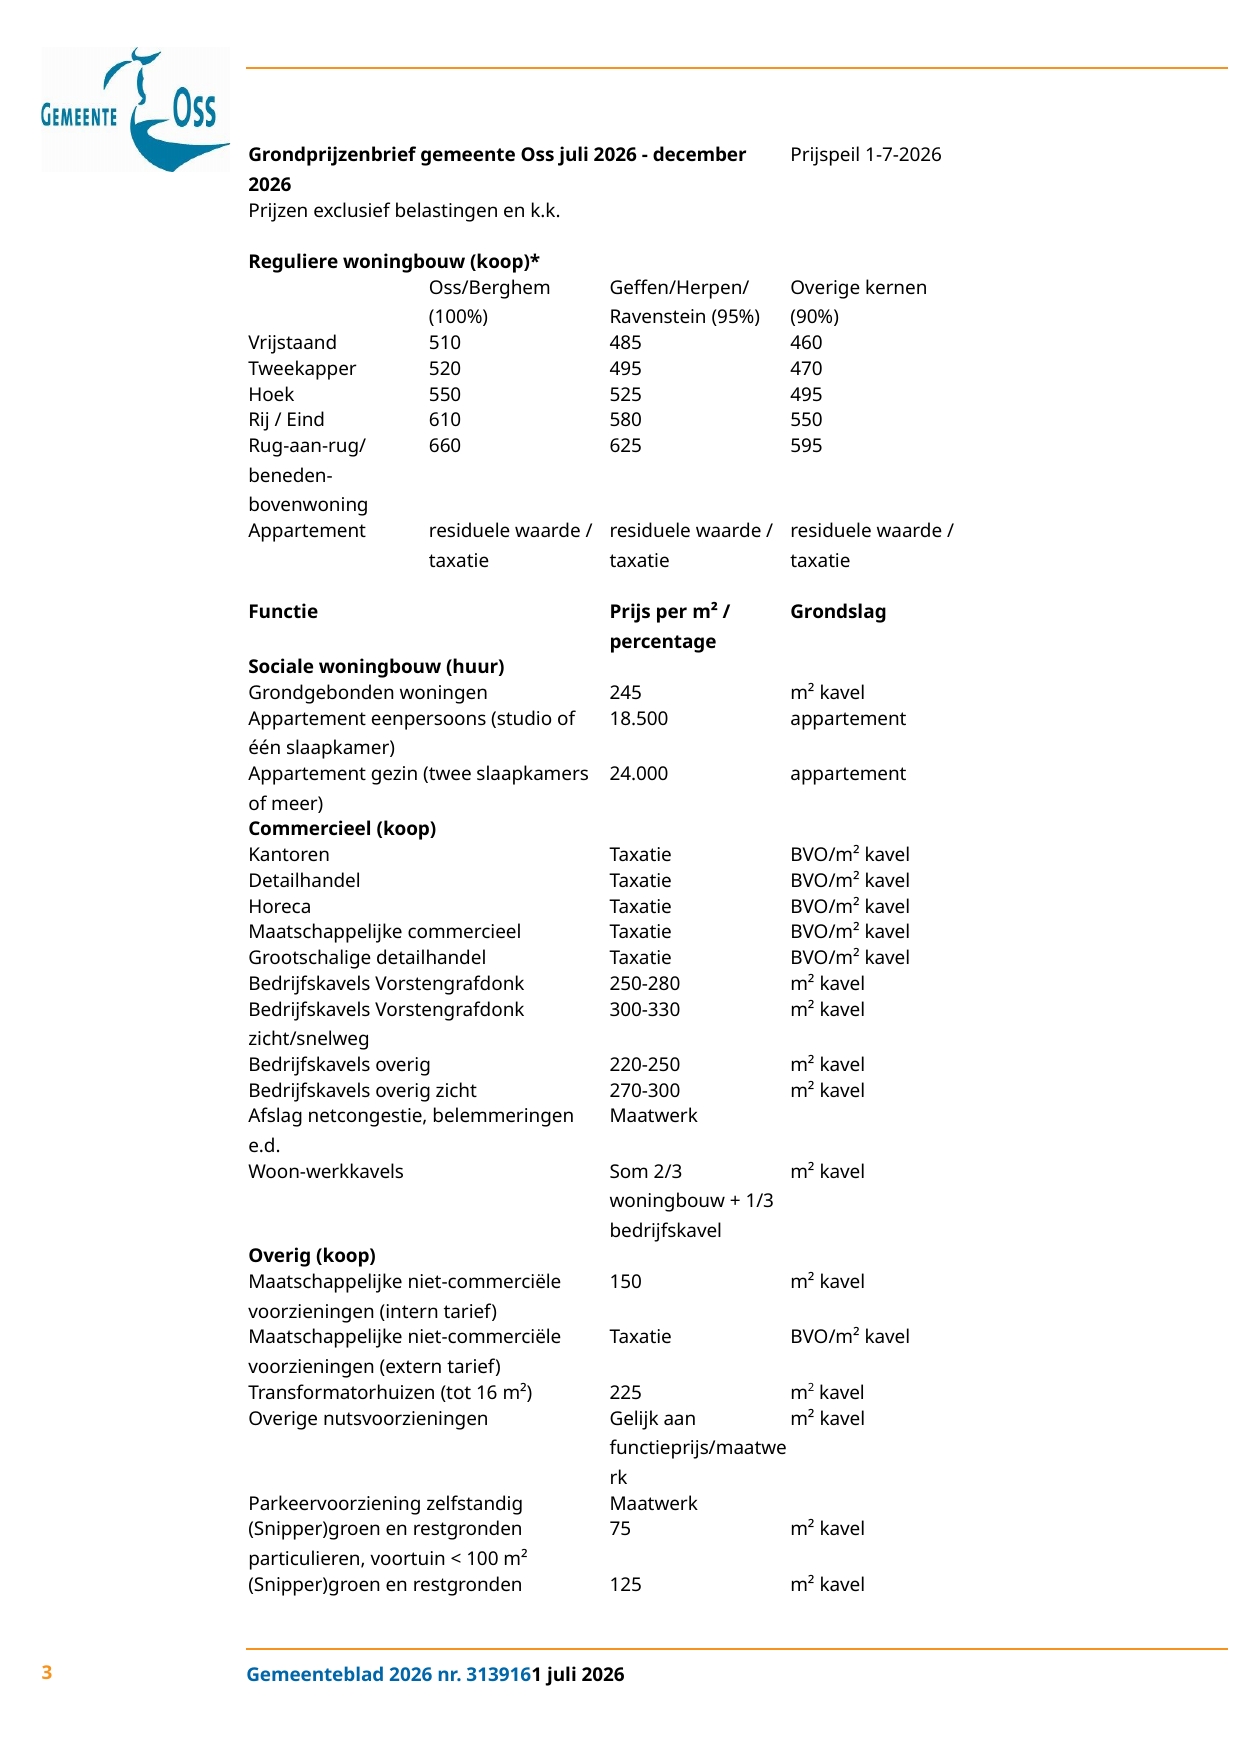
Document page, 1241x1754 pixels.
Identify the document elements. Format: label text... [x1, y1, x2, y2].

table_cell m² kavel [790, 1077, 971, 1102]
table_cell 525 [609, 381, 790, 407]
table_cell Maatwerk [609, 1490, 790, 1515]
table_cell Maatwerk [609, 1103, 790, 1158]
table_cell Bedrijfskavels overig [248, 1051, 609, 1077]
picture [41, 47, 231, 172]
table_cell Vrijstaand [248, 329, 429, 355]
table_cell Hoek [248, 381, 429, 407]
table_cell 300-330 [609, 996, 790, 1051]
table_cell Appartement gezin (twee slaapkamers of meer) [248, 760, 609, 816]
table_cell 550 [790, 407, 971, 432]
table_cell 595 [790, 432, 971, 517]
table_cell m² kavel [790, 1571, 971, 1596]
table_cell 625 [609, 432, 790, 517]
table_cell m² kavel [790, 679, 971, 705]
table_cell Som 2/3 woningbouw + 1/3 bedrijfskavel [609, 1158, 790, 1243]
table_cell Prijzen exclusief belastingen en k.k. [248, 197, 971, 223]
table_cell appartement [790, 760, 971, 816]
table_cell [248, 223, 971, 248]
table_cell Gelijk aan functieprijs/maatwerk [609, 1405, 790, 1490]
table_cell Rij / Eind [248, 407, 429, 432]
table_cell BVO/m² kavel [790, 944, 971, 970]
table_cell Taxatie [609, 893, 790, 918]
table_cell residuele waarde / taxatie [609, 517, 790, 572]
table_cell Sociale woningbouw (huur) [248, 654, 971, 679]
table_cell 75 [609, 1515, 790, 1571]
table_cell 18.500 [609, 705, 790, 760]
table_cell BVO/m² kavel [790, 919, 971, 944]
table_cell Bedrijfskavels Vorstengrafdonk [248, 970, 609, 996]
table_cell m² kavel [790, 1051, 971, 1077]
table_cell Grondgebonden woningen [248, 679, 609, 705]
table_cell Afslag netcongestie, belemmeringen e.d. [248, 1103, 609, 1158]
table_cell m² kavel [790, 1515, 971, 1571]
table_cell m² kavel [790, 1158, 971, 1243]
table_cell 24.000 [609, 760, 790, 816]
table_cell Commercieel (koop) [248, 816, 971, 841]
table_cell 550 [429, 381, 609, 407]
table_cell Appartement eenpersoons (studio of één slaapkamer) [248, 705, 609, 760]
table_cell Overige kernen (90%) [790, 274, 971, 329]
table_cell 225 [609, 1379, 790, 1405]
table_cell Appartement [248, 517, 429, 572]
table_cell 470 [790, 355, 971, 381]
table_cell BVO/m² kavel [790, 1324, 971, 1379]
table_cell Horeca [248, 893, 609, 918]
table_cell 220-250 [609, 1051, 790, 1077]
table_cell Overig (koop) [248, 1243, 971, 1268]
table_cell Taxatie [609, 867, 790, 893]
table_cell Grondslag [790, 598, 971, 653]
table_cell Maatschappelijke niet-commerciële voorzieningen (intern tarief) [248, 1269, 609, 1324]
table_cell m² kavel [790, 970, 971, 996]
table_cell 610 [429, 407, 609, 432]
table_header Prijspeil 1-7-2026 [790, 142, 971, 197]
table_cell [248, 274, 429, 329]
table_cell Taxatie [609, 841, 790, 867]
table_cell BVO/m² kavel [790, 867, 971, 893]
table_cell 150 [609, 1269, 790, 1324]
table_cell m² kavel [790, 1269, 971, 1324]
table_cell Oss/Berghem (100%) [429, 274, 609, 329]
table_cell m2 kavel [790, 1379, 971, 1405]
table_cell [790, 1103, 971, 1158]
table_cell Overige nutsvoorzieningen [248, 1405, 609, 1490]
table_cell Transformatorhuizen (tot 16 m²) [248, 1379, 609, 1405]
table_cell (Snipper)groen en restgronden particulieren, voortuin < 100 m² [248, 1515, 609, 1571]
table_cell Taxatie [609, 944, 790, 970]
table_cell 580 [609, 407, 790, 432]
table_cell 510 [429, 329, 609, 355]
table_cell 245 [609, 679, 790, 705]
table_cell BVO/m² kavel [790, 841, 971, 867]
table_cell Reguliere woningbouw (koop)* [248, 248, 971, 274]
table_cell BVO/m² kavel [790, 893, 971, 918]
table_cell residuele waarde / taxatie [429, 517, 609, 572]
table_cell Bedrijfskavels overig zicht [248, 1077, 609, 1102]
table_cell (Snipper)groen en restgronden [248, 1571, 609, 1596]
table_cell 485 [609, 329, 790, 355]
table_cell Parkeervoorziening zelfstandig [248, 1490, 609, 1515]
table_cell m² kavel [790, 1405, 971, 1490]
table_header Grondprijzenbrief gemeente Oss juli 2026 - december 2026 [248, 142, 790, 197]
table_cell appartement [790, 705, 971, 760]
table_cell 495 [790, 381, 971, 407]
table_cell Rug-aan-rug/beneden-bovenwoning [248, 432, 429, 517]
table_cell residuele waarde / taxatie [790, 517, 971, 572]
table_cell 270-300 [609, 1077, 790, 1102]
table_cell Grootschalige detailhandel [248, 944, 609, 970]
table_cell m² kavel [790, 996, 971, 1051]
table_cell Bedrijfskavels Vorstengrafdonk zicht/snelweg [248, 996, 609, 1051]
table_cell Geffen/Herpen/Ravenstein (95%) [609, 274, 790, 329]
table_cell Prijs per m² / percentage [609, 598, 790, 653]
table_cell Tweekapper [248, 355, 429, 381]
table_cell Detailhandel [248, 867, 609, 893]
table_cell Maatschappelijke commercieel [248, 919, 609, 944]
table_cell 125 [609, 1571, 790, 1596]
table_cell [248, 573, 971, 598]
table_cell Woon-werkkavels [248, 1158, 609, 1243]
table_cell 250-280 [609, 970, 790, 996]
table_cell 495 [609, 355, 790, 381]
table_cell Maatschappelijke niet-commerciële voorzieningen (extern tarief) [248, 1324, 609, 1379]
table_cell Taxatie [609, 1324, 790, 1379]
table_cell Kantoren [248, 841, 609, 867]
table_cell 460 [790, 329, 971, 355]
table_cell [790, 1490, 971, 1515]
table_cell Taxatie [609, 919, 790, 944]
table_cell 660 [429, 432, 609, 517]
table_cell Functie [248, 598, 609, 653]
table_cell 520 [429, 355, 609, 381]
